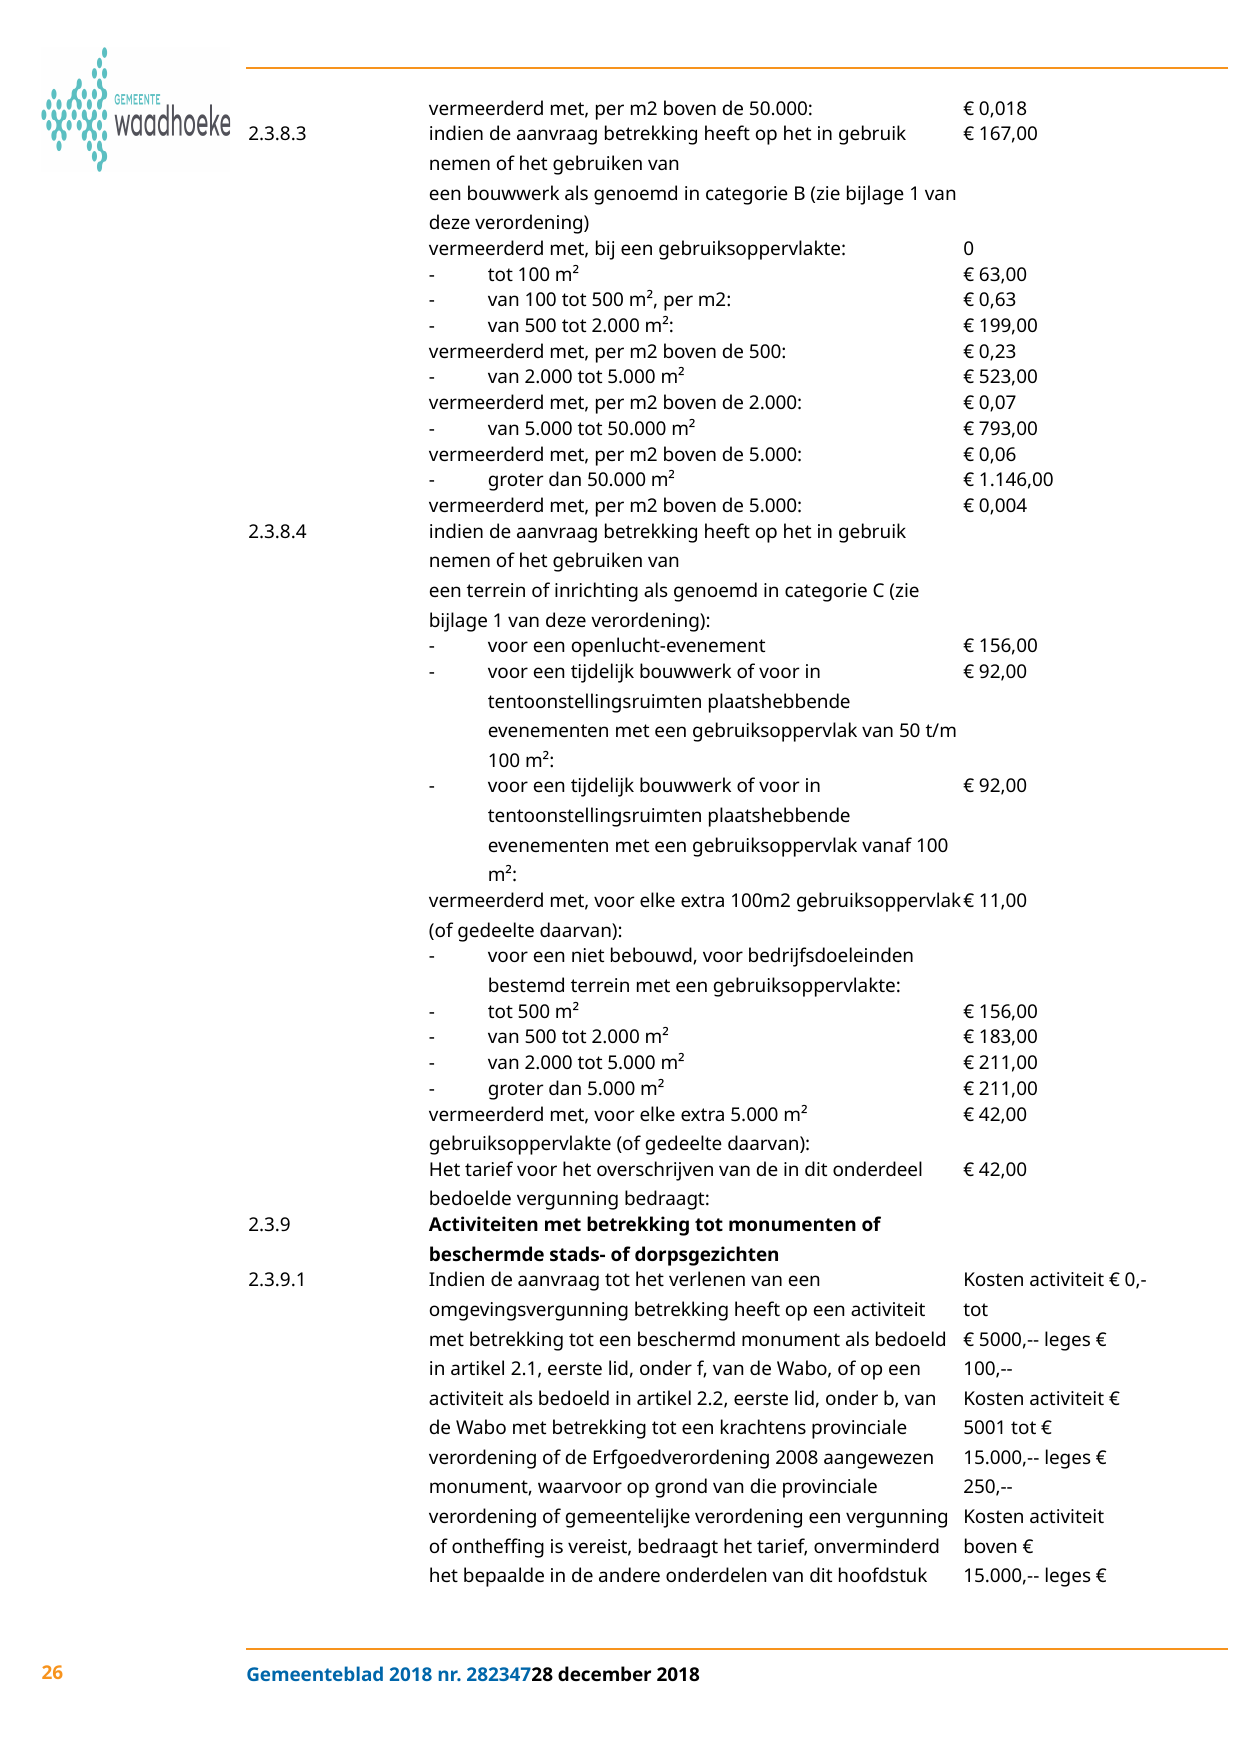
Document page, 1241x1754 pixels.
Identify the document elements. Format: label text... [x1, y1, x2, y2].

table_cell € 63,00 [963, 261, 1152, 286]
table_cell van 5.000 tot 50.000 m² [429, 415, 963, 441]
table_cell [248, 261, 429, 286]
table_cell vermeerderd met, per m2 boven de 50.000: [429, 95, 963, 121]
table_cell € 211,00 [963, 1075, 1152, 1101]
table_cell [248, 998, 429, 1023]
table_cell van 2.000 tot 5.000 m² [429, 364, 963, 389]
table_cell [248, 364, 429, 389]
table_cell 2.3.9 [248, 1211, 429, 1267]
table_cell voor een niet bebouwd, voor bedrijfsdoeleinden bestemd terrein met een gebruiksoppervlakte: [429, 943, 963, 998]
table_cell indien de aanvraag betrekking heeft op het in gebruik nemen of het gebruiken van een bouwwerk als genoemd in categorie B (zie bijlage 1 van deze verordening) [429, 121, 963, 235]
table_cell € 156,00 [963, 998, 1152, 1023]
table_cell € 156,00 [963, 633, 1152, 658]
table_cell € 211,00 [963, 1049, 1152, 1075]
table_cell € 167,00 [963, 121, 1152, 235]
table_cell [248, 389, 429, 415]
table_cell € 523,00 [963, 364, 1152, 389]
table_cell [248, 312, 429, 338]
table_cell Het tarief voor het overschrijven van de in dit onderdeel bedoelde vergunning bedraagt: [429, 1156, 963, 1211]
table_cell van 500 tot 2.000 m²: [429, 312, 963, 338]
table_cell € 199,00 [963, 312, 1152, 338]
table_cell 2.3.8.3 [248, 121, 429, 235]
table_cell voor een tijdelijk bouwwerk of voor in tentoonstellingsruimten plaatshebbende evenementen met een gebruiksoppervlak vanaf 100 m²: [429, 773, 963, 887]
table_cell [963, 1211, 1152, 1267]
table_cell [248, 1075, 429, 1101]
table_cell Indien de aanvraag tot het verlenen van een omgevingsvergunning betrekking heeft op een activiteit met betrekking tot een beschermd monument als bedoeld in artikel 2.1, eerste lid, onder f, van de Wabo, of op een activiteit als bedoeld in artikel 2.2, eerste lid, onder b, van de Wabo met betrekking tot een krachtens provinciale verordening of de Erfgoedverordening 2008 aangewezen monument, waarvoor op grond van die provinciale verordening of gemeentelijke verordening een vergunning of ontheffing is vereist, bedraagt het tarief, onverminderd het bepaalde in de andere onderdelen van dit hoofdstuk [429, 1267, 963, 1588]
table_cell [248, 415, 429, 441]
table_cell [248, 1156, 429, 1211]
table_cell [248, 492, 429, 518]
table_cell tot 500 m² [429, 998, 963, 1023]
table_cell van 2.000 tot 5.000 m² [429, 1049, 963, 1075]
table_cell [248, 1024, 429, 1049]
table_cell € 1.146,00 [963, 467, 1152, 492]
table_cell van 100 tot 500 m², per m2: [429, 286, 963, 312]
table_cell [248, 338, 429, 364]
table_cell vermeerderd met, per m2 boven de 5.000: [429, 441, 963, 467]
table_cell 2.3.8.4 [248, 518, 429, 632]
table_cell groter dan 5.000 m² [429, 1075, 963, 1101]
table_cell vermeerderd met, bij een gebruiksoppervlakte: [429, 235, 963, 261]
table_cell [248, 773, 429, 887]
table_cell Kosten activiteit € 0,- tot € 5000,-- leges € 100,-- Kosten activiteit € 5001 tot € 15.000,-- leges € 250,-- Kosten activiteit boven € 15.000,-- leges € [963, 1267, 1152, 1588]
table_cell € 0,23 [963, 338, 1152, 364]
table_cell € 0,07 [963, 389, 1152, 415]
table_cell [248, 467, 429, 492]
table_cell Activiteiten met betrekking tot monumenten of beschermde stads- of dorpsgezichten [429, 1211, 963, 1267]
table_cell € 0,06 [963, 441, 1152, 467]
table_cell [248, 943, 429, 998]
table_cell van 500 tot 2.000 m² [429, 1024, 963, 1049]
table_cell [248, 441, 429, 467]
table_cell € 92,00 [963, 658, 1152, 773]
table_cell € 793,00 [963, 415, 1152, 441]
table_cell [248, 235, 429, 261]
table_cell [963, 518, 1152, 632]
table_cell voor een openlucht-evenement [429, 633, 963, 658]
table_cell vermeerderd met, per m2 boven de 5.000: [429, 492, 963, 518]
table_cell € 0,018 [963, 95, 1152, 121]
table_cell € 42,00 [963, 1156, 1152, 1211]
table_cell tot 100 m² [429, 261, 963, 286]
table_cell [248, 1049, 429, 1075]
table_cell [248, 658, 429, 773]
table_cell € 42,00 [963, 1101, 1152, 1156]
table_cell vermeerderd met, voor elke extra 5.000 m² gebruiksoppervlakte (of gedeelte daarvan): [429, 1101, 963, 1156]
picture [41, 47, 231, 172]
table_cell [248, 1101, 429, 1156]
table_cell groter dan 50.000 m² [429, 467, 963, 492]
table_cell 0 [963, 235, 1152, 261]
table_cell € 92,00 [963, 773, 1152, 887]
table_cell [248, 887, 429, 942]
table_cell vermeerderd met, per m2 boven de 500: [429, 338, 963, 364]
table_cell [248, 286, 429, 312]
table_cell voor een tijdelijk bouwwerk of voor in tentoonstellingsruimten plaatshebbende evenementen met een gebruiksoppervlak van 50 t/m 100 m²: [429, 658, 963, 773]
table_cell € 0,63 [963, 286, 1152, 312]
table_cell vermeerderd met, voor elke extra 100m2 gebruiksoppervlak (of gedeelte daarvan): [429, 887, 963, 942]
table_cell € 0,004 [963, 492, 1152, 518]
table_cell indien de aanvraag betrekking heeft op het in gebruik nemen of het gebruiken van een terrein of inrichting als genoemd in categorie C (zie bijlage 1 van deze verordening): [429, 518, 963, 632]
table_cell € 183,00 [963, 1024, 1152, 1049]
table_cell [248, 633, 429, 658]
table_cell [963, 943, 1152, 998]
table_cell vermeerderd met, per m2 boven de 2.000: [429, 389, 963, 415]
table_cell 2.3.9.1 [248, 1267, 429, 1588]
table_cell [248, 95, 429, 121]
table_cell € 11,00 [963, 887, 1152, 942]
